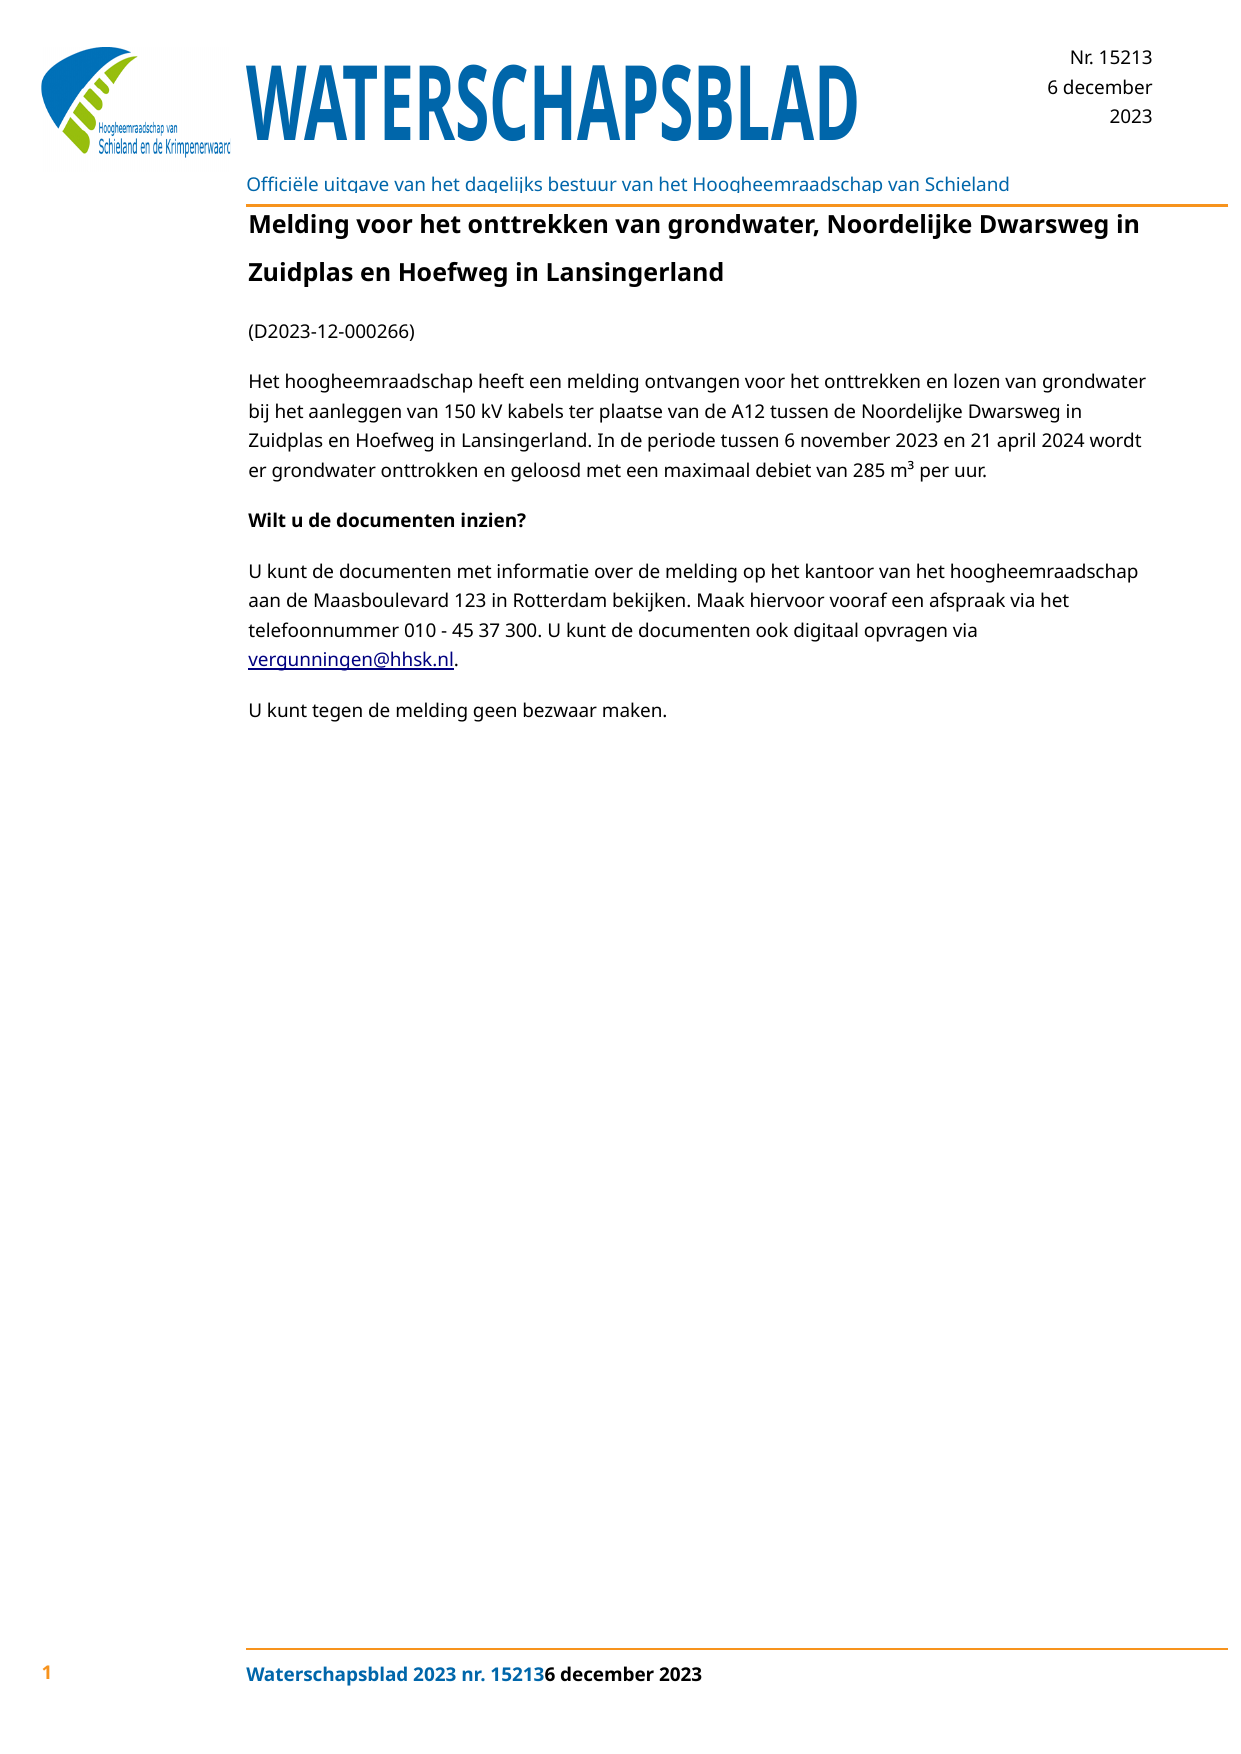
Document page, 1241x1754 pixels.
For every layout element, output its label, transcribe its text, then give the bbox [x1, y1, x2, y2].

text (D2023-12-000266) [248, 318, 1152, 344]
text Wilt u de documenten inzien? [248, 507, 1152, 533]
text Melding voor het onttrekken van grondwater, Noordelijke Dwarsweg in Zuidplas en Hoefweg in Lansingerland [248, 207, 1152, 288]
text U kunt de documenten met informatie over de melding op het kantoor van het hoogheemraadschap aan de Maasboulevard 123 in Rotterdam bekijken. Maak hiervoor vooraf een afspraak via het telefoonnummer 010 - 45 37 300. U kunt de documenten ook digitaal opvragen via vergunningen@hhsk.nl. [248, 558, 1152, 672]
text U kunt tegen de melding geen bezwaar maken. [248, 697, 1152, 723]
text Het hoogheemraadschap heeft een melding ontvangen voor het onttrekken en lozen van grondwater bij het aanleggen van 150 kV kabels ter plaatse van de A12 tussen de Noordelijke Dwarsweg in Zuidplas en Hoefweg in Lansingerland. In de periode tussen 6 november 2023 en 21 april 2024 wordt er grondwater onttrokken en geloosd met een maximaal debiet van 285 m³ per uur. [248, 368, 1152, 483]
picture [41, 47, 231, 172]
